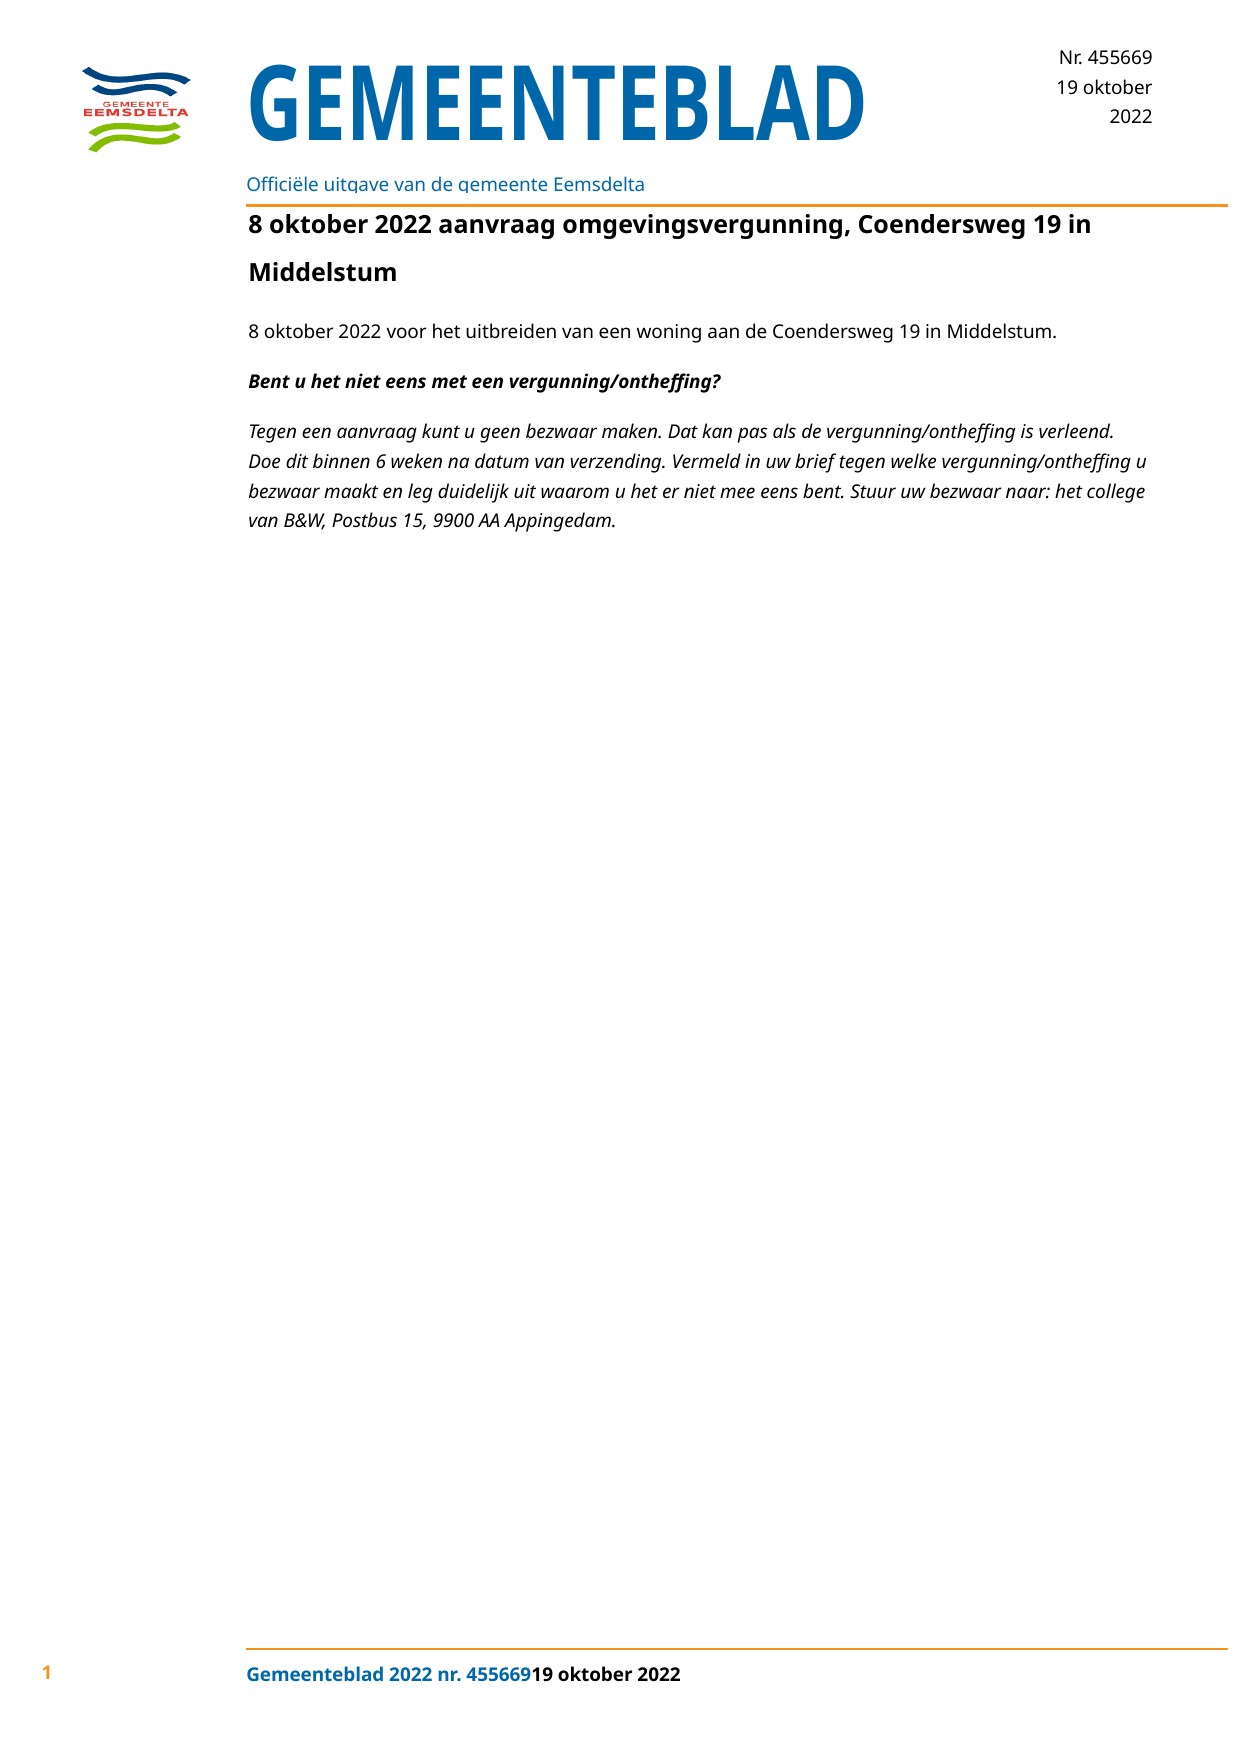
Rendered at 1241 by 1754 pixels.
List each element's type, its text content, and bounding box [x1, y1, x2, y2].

text Tegen een aanvraag kunt u geen bezwaar maken. Dat kan pas als de vergunning/ontheffing is verleend. Doe dit binnen 6 weken na datum van verzending. Vermeld in uw brief tegen welke vergunning/ontheffing u bezwaar maakt en leg duidelijk uit waarom u het er niet mee eens bent. Stuur uw bezwaar naar: het college van B&W, Postbus 15, 9900 AA Appingedam. [248, 419, 1152, 533]
text 8 oktober 2022 voor het uitbreiden van een woning aan de Coendersweg 19 in Middelstum. [248, 318, 1152, 344]
picture [41, 47, 231, 172]
text 8 oktober 2022 aanvraag omgevingsvergunning, Coendersweg 19 in Middelstum [248, 207, 1152, 288]
text Bent u het niet eens met een vergunning/ontheffing? [248, 368, 1152, 394]
